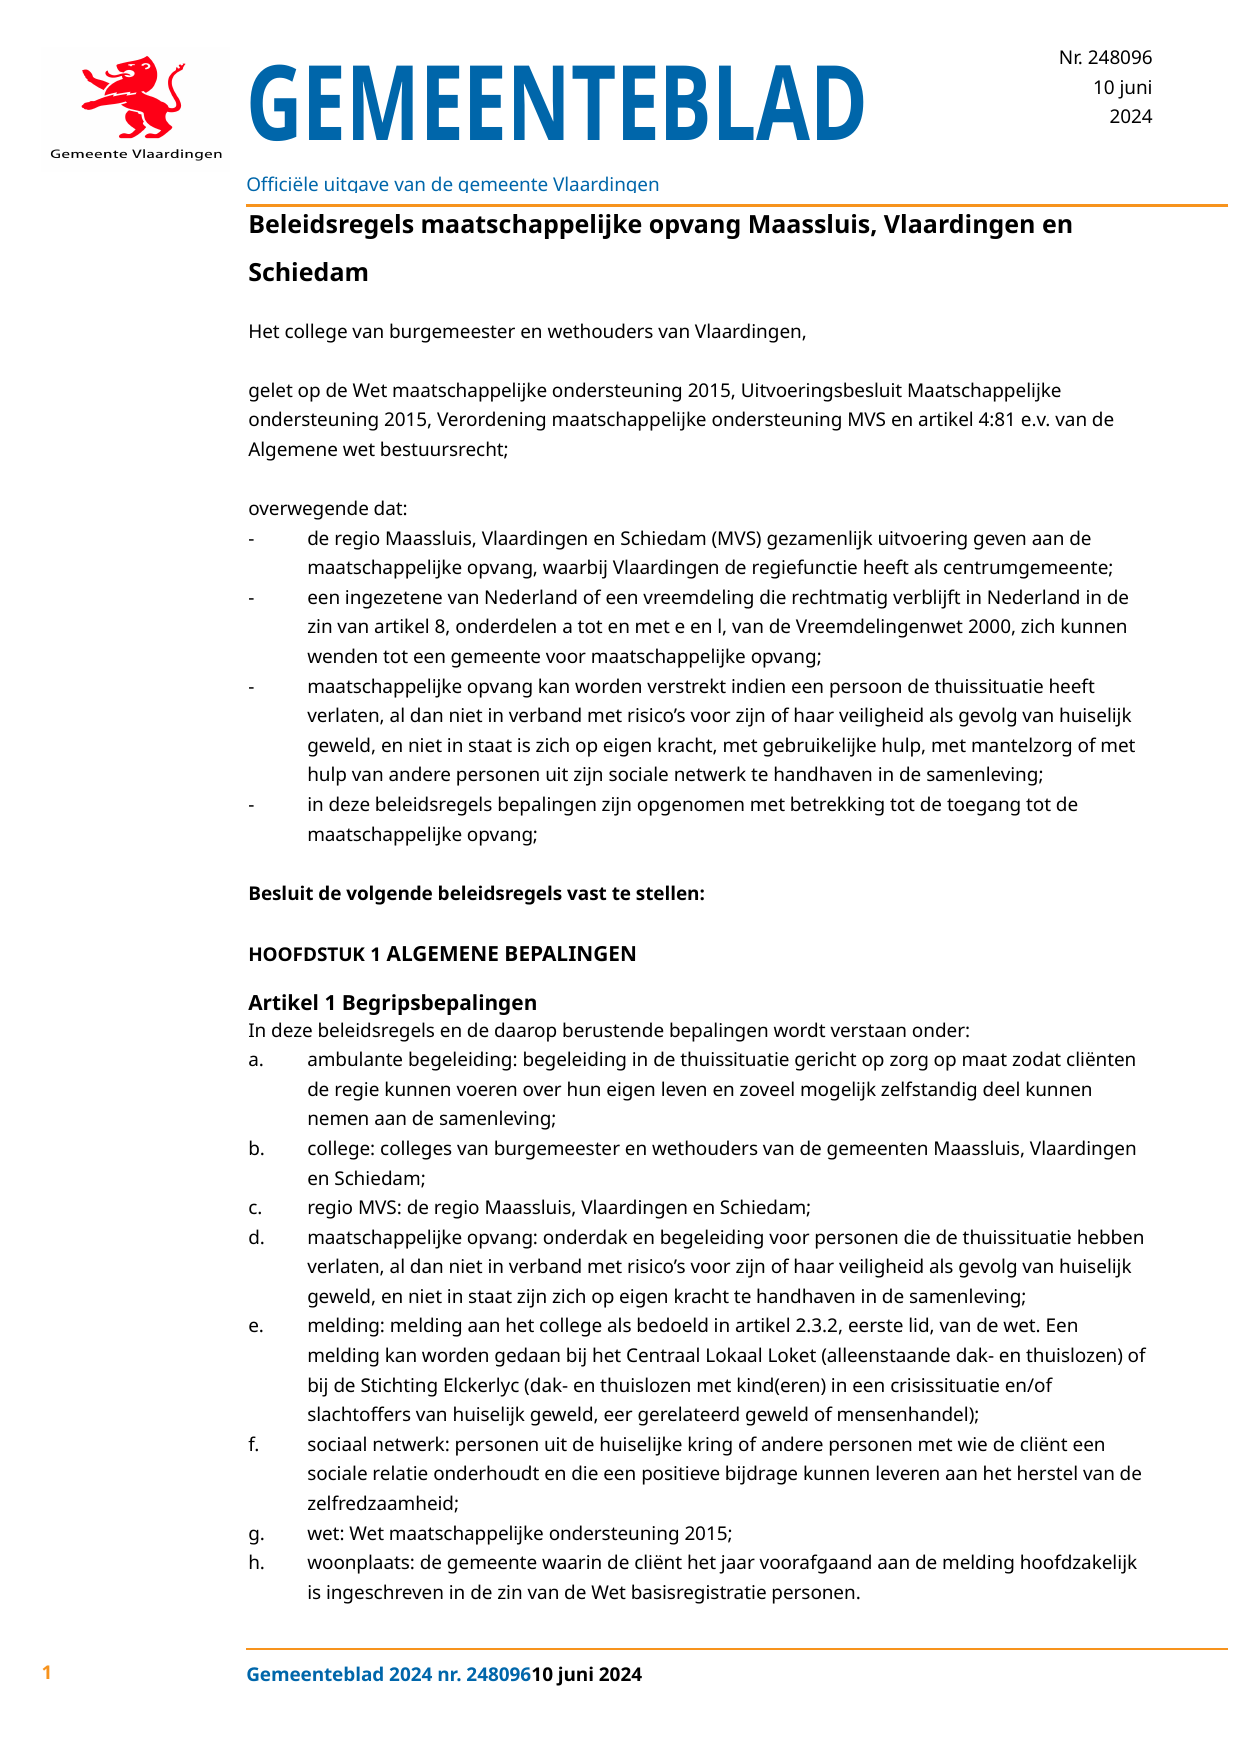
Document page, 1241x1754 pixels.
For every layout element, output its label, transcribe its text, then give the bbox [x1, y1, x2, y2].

text overwegende dat: [248, 495, 1152, 521]
list melding: melding aan het college als bedoeld in artikel 2.3.2, eerste lid, van de wet. Een melding kan worden gedaan bij het Centraal Lokaal Loket (alleenstaande dak- en thuislozen) of bij de Stichting Elckerlyc (dak- en thuislozen met kind(eren) in een crisissituatie en/of slachtoffers van huiselijk geweld, eer gerelateerd geweld of mensenhandel); [248, 1313, 1152, 1427]
list een ingezetene van Nederland of een vreemdeling die rechtmatig verblijft in Nederland in de zin van artikel 8, onderdelen a tot en met e en l, van de Vreemdelingenwet 2000, zich kunnen wenden tot een gemeente voor maatschappelijke opvang; [248, 584, 1152, 669]
text gelet op de Wet maatschappelijke ondersteuning 2015, Uitvoeringsbesluit Maatschappelijke ondersteuning 2015, Verordening maatschappelijke ondersteuning MVS en artikel 4:81 e.v. van de Algemene wet bestuursrecht; [248, 377, 1152, 462]
list maatschappelijke opvang kan worden verstrekt indien een persoon de thuissituatie heeft verlaten, al dan niet in verband met risico’s voor zijn of haar veiligheid als gevolg van huiselijk geweld, en niet in staat is zich op eigen kracht, met gebruikelijke hulp, met mantelzorg of met hulp van andere personen uit zijn sociale netwerk te handhaven in de samenleving; [248, 673, 1152, 787]
text Beleidsregels maatschappelijke opvang Maassluis, Vlaardingen en Schiedam [248, 207, 1152, 288]
list ambulante begeleiding: begeleiding in de thuissituatie gericht op zorg op maat zodat cliënten de regie kunnen voeren over hun eigen leven en zoveel mogelijk zelfstandig deel kunnen nemen aan de samenleving; [248, 1046, 1152, 1131]
text Besluit de volgende beleidsregels vast te stellen: [248, 880, 1152, 906]
text Het college van burgemeester en wethouders van Vlaardingen, [248, 318, 1152, 344]
text HOOFDSTUK 1 ALGEMENE BEPALINGEN [248, 939, 1152, 968]
picture [41, 47, 231, 172]
list maatschappelijke opvang: onderdak en begeleiding voor personen die de thuissituatie hebben verlaten, al dan niet in verband met risico’s voor zijn of haar veiligheid als gevolg van huiselijk geweld, en niet in staat zijn zich op eigen kracht te handhaven in de samenleving; [248, 1224, 1152, 1309]
list college: colleges van burgemeester en wethouders van de gemeenten Maassluis, Vlaardingen en Schiedam; [248, 1135, 1152, 1191]
list regio MVS: de regio Maassluis, Vlaardingen en Schiedam; [248, 1194, 1152, 1220]
list sociaal netwerk: personen uit de huiselijke kring of andere personen met wie de cliënt een sociale relatie onderhoudt en die een positieve bijdrage kunnen leveren aan het herstel van de zelfredzaamheid; [248, 1431, 1152, 1516]
list in deze beleidsregels bepalingen zijn opgenomen met betrekking tot de toegang tot de maatschappelijke opvang; [248, 791, 1152, 847]
list wet: Wet maatschappelijke ondersteuning 2015; [248, 1520, 1152, 1546]
text In deze beleidsregels en de daarop berustende bepalingen wordt verstaan onder: [248, 1017, 1152, 1043]
text Artikel 1 Begripsbepalingen [248, 988, 1152, 1017]
list woonplaats: de gemeente waarin de cliënt het jaar voorafgaand aan de melding hoofdzakelijk is ingeschreven in de zin van de Wet basisregistratie personen. [248, 1549, 1152, 1605]
list de regio Maassluis, Vlaardingen en Schiedam (MVS) gezamenlijk uitvoering geven aan de maatschappelijke opvang, waarbij Vlaardingen de regiefunctie heeft als centrumgemeente; [248, 525, 1152, 580]
